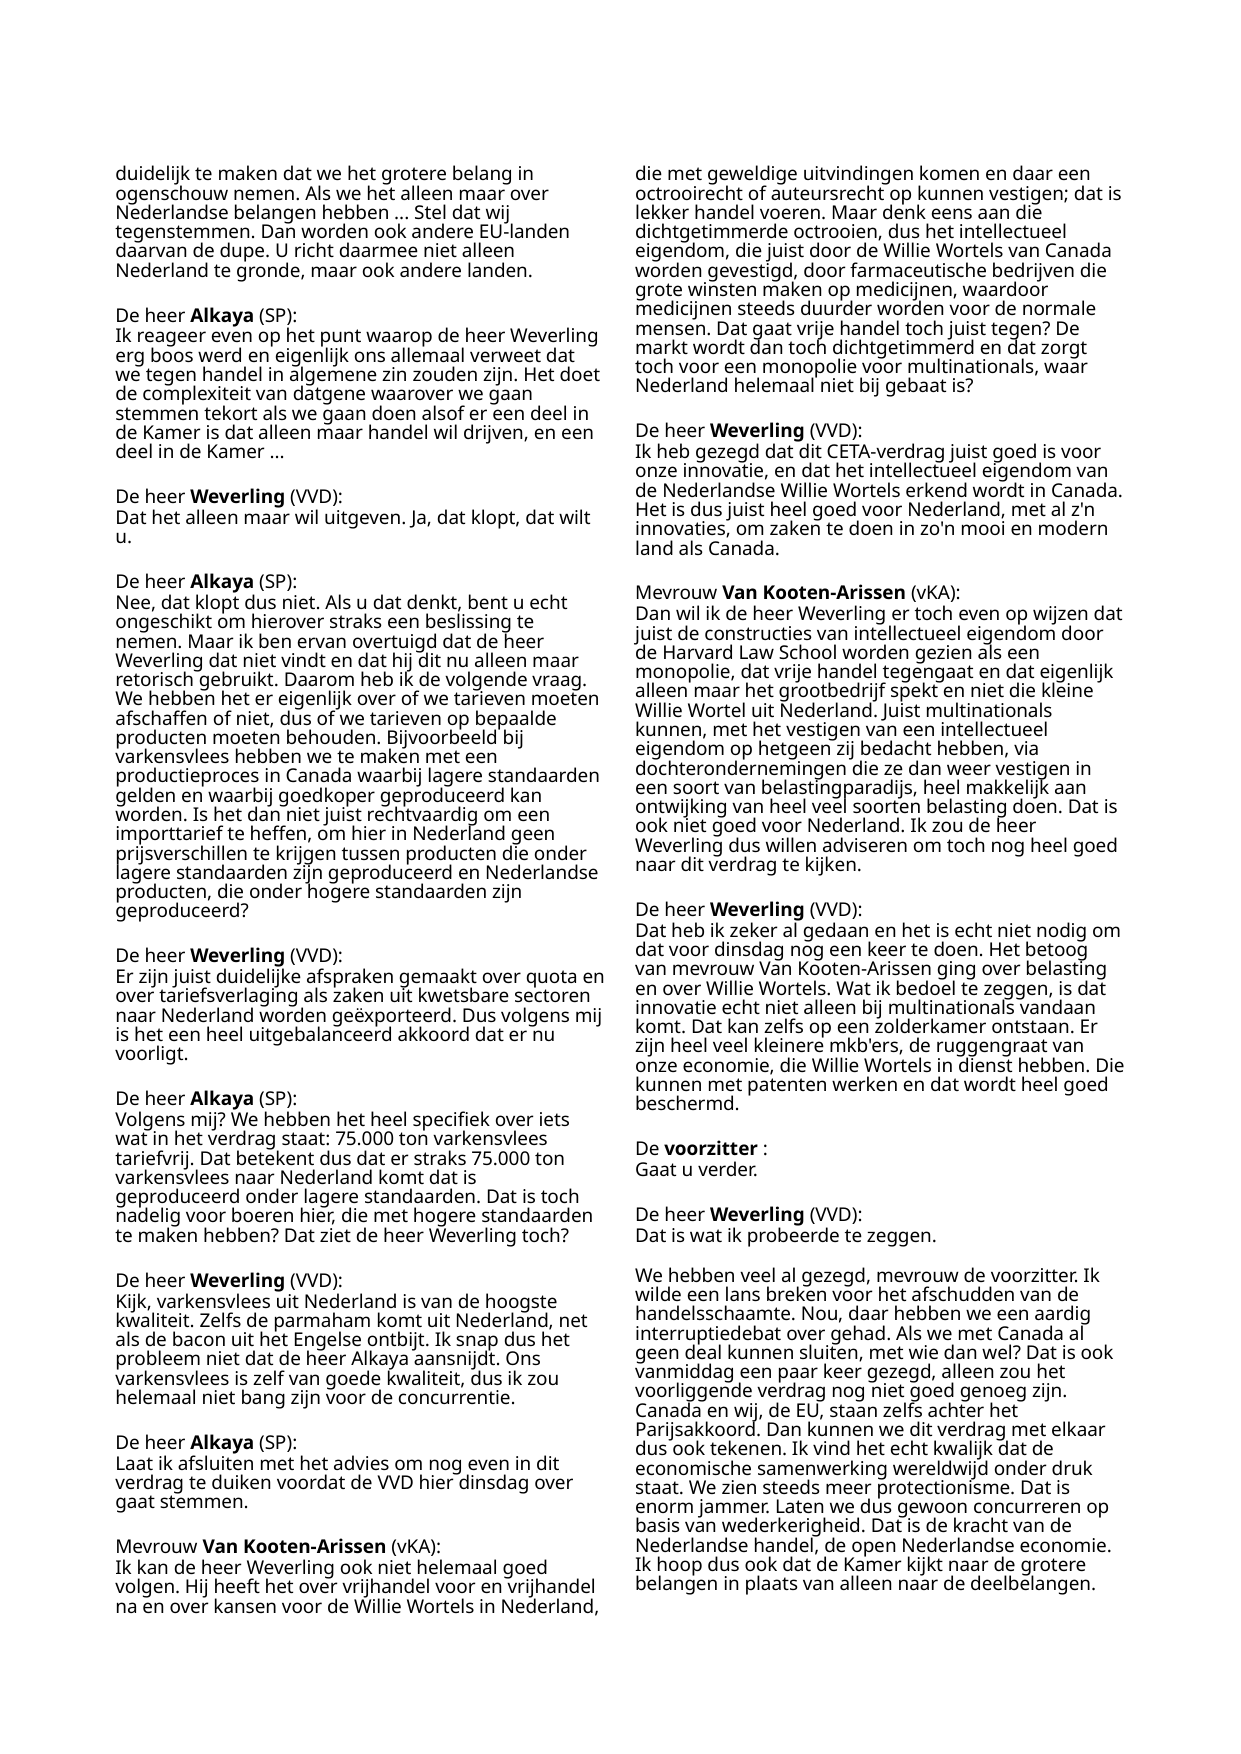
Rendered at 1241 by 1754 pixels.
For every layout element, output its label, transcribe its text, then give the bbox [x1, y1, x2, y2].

text die met geweldige uitvindingen komen en daar een octrooirecht of auteursrecht op kunnen vestigen; dat is lekker handel voeren. Maar denk eens aan die dichtgetimmerde octrooien, dus het intellectueel eigendom, die juist door de Willie Wortels van Canada worden gevestigd, door farmaceutische bedrijven die grote winsten maken op medicijnen, waardoor medicijnen steeds duurder worden voor de normale mensen. Dat gaat vrije handel toch juist tegen? De markt wordt dan toch dichtgetimmerd en dat zorgt toch voor een monopolie voor multinationals, waar Nederland helemaal niet bij gebaat is? [635, 165, 1125, 397]
text Er zijn juist duidelijke afspraken gemaakt over quota en over tariefsverlaging als zaken uit kwetsbare sectoren naar Nederland worden geëxporteerd. Dus volgens mij is het een heel uitgebalanceerd akkoord dat er nu voorligt. [115, 968, 605, 1064]
text De heer Weverling (VVD): [115, 942, 605, 968]
text De heer Alkaya (SP): [115, 568, 605, 594]
text Ik kan de heer Weverling ook niet helemaal goed volgen. Hij heeft het over vrijhandel voor en vrijhandel na en over kansen voor de Willie Wortels in Nederland, [115, 1559, 605, 1617]
text Dan wil ik de heer Weverling er toch even op wijzen dat juist de constructies van intellectueel eigendom door de Harvard Law School worden gezien als een monopolie, dat vrije handel tegengaat en dat eigenlijk alleen maar het grootbedrijf spekt en niet die kleine Willie Wortel uit Nederland. Juist multinationals kunnen, met het vestigen van een intellectueel eigendom op hetgeen zij bedacht hebben, via dochterondernemingen die ze dan weer vestigen in een soort van belastingparadijs, heel makkelijk aan ontwijking van heel veel soorten belasting doen. Dat is ook niet goed voor Nederland. Ik zou de heer Weverling dus willen adviseren om toch nog heel goed naar dit verdrag te kijken. [635, 605, 1125, 875]
text Kijk, varkensvlees uit Nederland is van de hoogste kwaliteit. Zelfs de parmaham komt uit Nederland, net als de bacon uit het Engelse ontbijt. Ik snap dus het probleem niet dat de heer Alkaya aansnijdt. Ons varkensvlees is zelf van goede kwaliteit, dus ik zou helemaal niet bang zijn voor de concurrentie. [115, 1293, 605, 1408]
text De heer Weverling (VVD): [635, 1201, 1125, 1227]
text De heer Weverling (VVD): [115, 483, 605, 509]
text De voorzitter : [635, 1135, 1125, 1161]
text De heer Alkaya (SP): [115, 302, 605, 327]
text Dat heb ik zeker al gedaan en het is echt niet nodig om dat voor dinsdag nog een keer te doen. Het betoog van mevrouw Van Kooten-Arissen ging over belasting en over Willie Wortels. Wat ik bedoel te zeggen, is dat innovatie echt niet alleen bij multinationals vandaan komt. Dat kan zelfs op een zolderkamer ontstaan. Er zijn heel veel kleinere mkb'ers, de ruggengraat van onze economie, die Willie Wortels in dienst hebben. Die kunnen met patenten werken en dat wordt heel goed beschermd. [635, 922, 1125, 1114]
text duidelijk te maken dat we het grotere belang in ogenschouw nemen. Als we het alleen maar over Nederlandse belangen hebben ... Stel dat wij tegenstemmen. Dan worden ook andere EU-landen daarvan de dupe. U richt daarmee niet alleen Nederland te gronde, maar ook andere landen. [115, 165, 605, 281]
text De heer Weverling (VVD): [115, 1267, 605, 1293]
text Laat ik afsluiten met het advies om nog even in dit verdrag te duiken voordat de VVD hier dinsdag over gaat stemmen. [115, 1455, 605, 1513]
text De heer Alkaya (SP): [115, 1085, 605, 1111]
text De heer Alkaya (SP): [115, 1429, 605, 1455]
text We hebben veel al gezegd, mevrouw de voorzitter. Ik wilde een lans breken voor het afschudden van de handelsschaamte. Nou, daar hebben we een aardig interruptiedebat over gehad. Als we met Canada al geen deal kunnen sluiten, met wie dan wel? Dat is ook vanmiddag een paar keer gezegd, alleen zou het voorliggende verdrag nog niet goed genoeg zijn. Canada en wij, de EU, staan zelfs achter het Parijsakkoord. Dan kunnen we dit verdrag met elkaar dus ook tekenen. Ik vind het echt kwalijk dat de economische samenwerking wereldwijd onder druk staat. We zien steeds meer protectionisme. Dat is enorm jammer. Laten we dus gewoon concurreren op basis van wederkerigheid. Dat is de kracht van de Nederlandse handel, de open Nederlandse economie. Ik hoop dus ook dat de Kamer kijkt naar de grotere belangen in plaats van alleen naar de deelbelangen. [635, 1267, 1125, 1594]
text Mevrouw Van Kooten-Arissen (vKA): [115, 1533, 605, 1559]
text Mevrouw Van Kooten-Arissen (vKA): [635, 579, 1125, 605]
text Ik heb gezegd dat dit CETA-verdrag juist goed is voor onze innovatie, en dat het intellectueel eigendom van de Nederlandse Willie Wortels erkend wordt in Canada. Het is dus juist heel goed voor Nederland, met al z'n innovaties, om zaken te doen in zo'n mooi en modern land als Canada. [635, 443, 1125, 559]
text Dat het alleen maar wil uitgeven. Ja, dat klopt, dat wilt u. [115, 509, 605, 547]
text Volgens mij? We hebben het heel specifiek over iets wat in het verdrag staat: 75.000 ton varkensvlees tariefvrij. Dat betekent dus dat er straks 75.000 ton varkensvlees naar Nederland komt dat is geproduceerd onder lagere standaarden. Dat is toch nadelig voor boeren hier, die met hogere standaarden te maken hebben? Dat ziet de heer Weverling toch? [115, 1111, 605, 1246]
text De heer Weverling (VVD): [635, 896, 1125, 922]
text Dat is wat ik probeerde te zeggen. [635, 1227, 1125, 1246]
text Ik reageer even op het punt waarop de heer Weverling erg boos werd en eigenlijk ons allemaal verweet dat we tegen handel in algemene zin zouden zijn. Het doet de complexiteit van datgene waarover we gaan stemmen tekort als we gaan doen alsof er een deel in de Kamer is dat alleen maar handel wil drijven, en een deel in de Kamer ... [115, 327, 605, 462]
text Nee, dat klopt dus niet. Als u dat denkt, bent u echt ongeschikt om hierover straks een beslissing te nemen. Maar ik ben ervan overtuigd dat de heer Weverling dat niet vindt en dat hij dit nu alleen maar retorisch gebruikt. Daarom heb ik de volgende vraag. We hebben het er eigenlijk over of we tarieven moeten afschaffen of niet, dus of we tarieven op bepaalde producten moeten behouden. Bijvoorbeeld bij varkensvlees hebben we te maken met een productieproces in Canada waarbij lagere standaarden gelden en waarbij goedkoper geproduceerd kan worden. Is het dan niet juist rechtvaardig om een importtarief te heffen, om hier in Nederland geen prijsverschillen te krijgen tussen producten die onder lagere standaarden zijn geproduceerd en Nederlandse producten, die onder hogere standaarden zijn geproduceerd? [115, 594, 605, 922]
text Gaat u verder. [635, 1161, 1125, 1180]
text De heer Weverling (VVD): [635, 417, 1125, 443]
